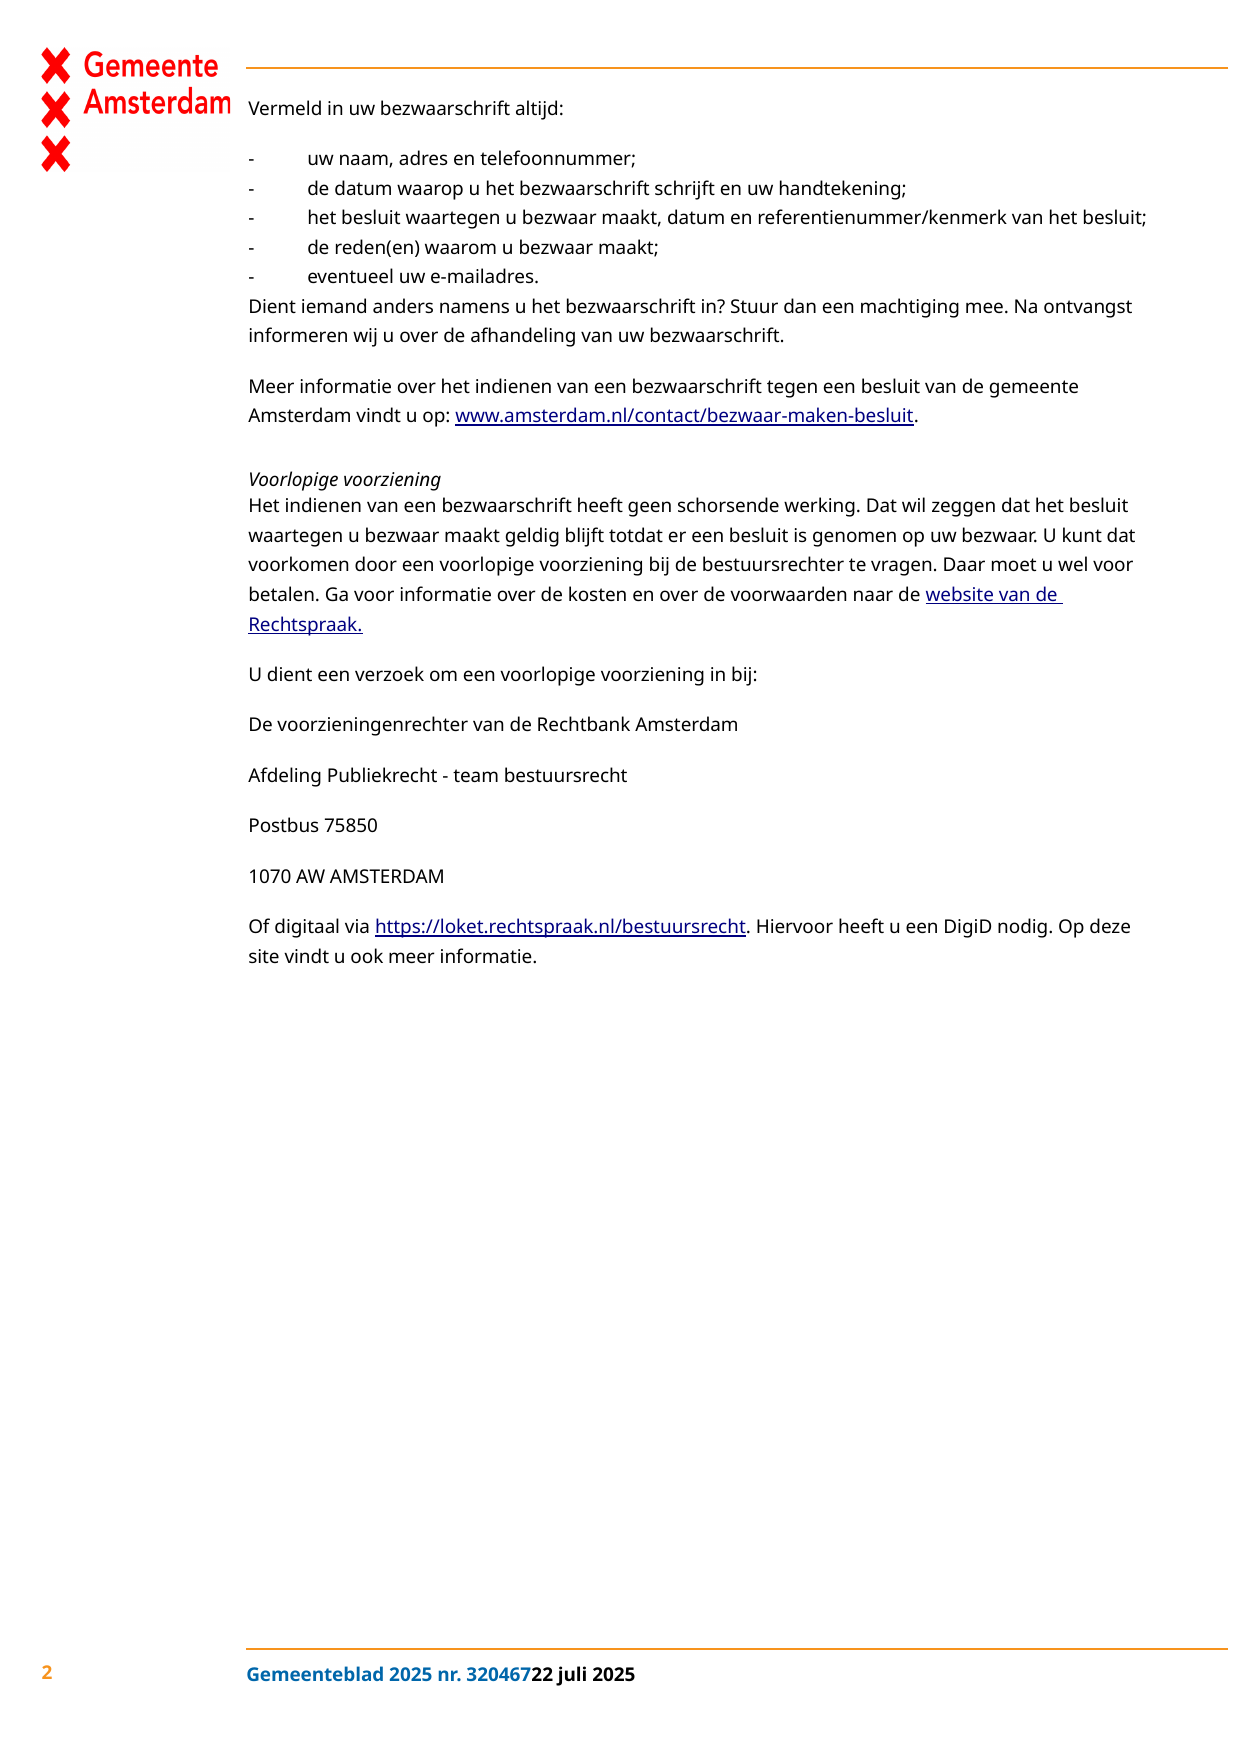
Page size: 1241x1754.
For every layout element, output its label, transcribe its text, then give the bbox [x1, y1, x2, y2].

text Postbus 75850 [248, 812, 1152, 838]
list eventueel uw e-mailadres. [248, 263, 1152, 289]
text De voorzieningenrechter van de Rechtbank Amsterdam [248, 712, 1152, 737]
text Meer informatie over het indienen van een bezwaarschrift tegen een besluit van de gemeente Amsterdam vindt u op: www.amsterdam.nl/contact/bezwaar-maken-besluit. [248, 373, 1152, 428]
list de reden(en) waarom u bezwaar maakt; [248, 234, 1152, 260]
text Of digitaal via https://loket.rechtspraak.nl/bestuursrecht. Hiervoor heeft u een DigiD nodig. Op deze site vindt u ook meer informatie. [248, 913, 1152, 968]
text U dient een verzoek om een voorlopige voorziening in bij: [248, 661, 1152, 687]
text 1070 AW AMSTERDAM [248, 863, 1152, 888]
list het besluit waartegen u bezwaar maakt, datum en referentienummer/kenmerk van het besluit; [248, 204, 1152, 230]
text Het indienen van een bezwaarschrift heeft geen schorsende werking. Dat wil zeggen dat het besluit waartegen u bezwaar maakt geldig blijft totdat er een besluit is genomen op uw bezwaar. U kunt dat voorkomen door een voorlopige voorziening bij de bestuursrechter te vragen. Daar moet u wel voor betalen. Ga voor informatie over de kosten en over de voorwaarden naar de website van de Rechtspraak. [248, 492, 1152, 636]
text Dient iemand anders namens u het bezwaarschrift in? Stuur dan een machtiging mee. Na ontvangst informeren wij u over de afhandeling van uw bezwaarschrift. [248, 293, 1152, 348]
text Vermeld in uw bezwaarschrift altijd: [248, 95, 1152, 121]
picture [41, 47, 231, 172]
text Voorlopige voorziening [248, 467, 1152, 492]
list uw naam, adres en telefoonnummer; [248, 145, 1152, 171]
list de datum waarop u het bezwaarschrift schrijft en uw handtekening; [248, 175, 1152, 201]
text Afdeling Publiekrecht - team bestuursrecht [248, 762, 1152, 788]
